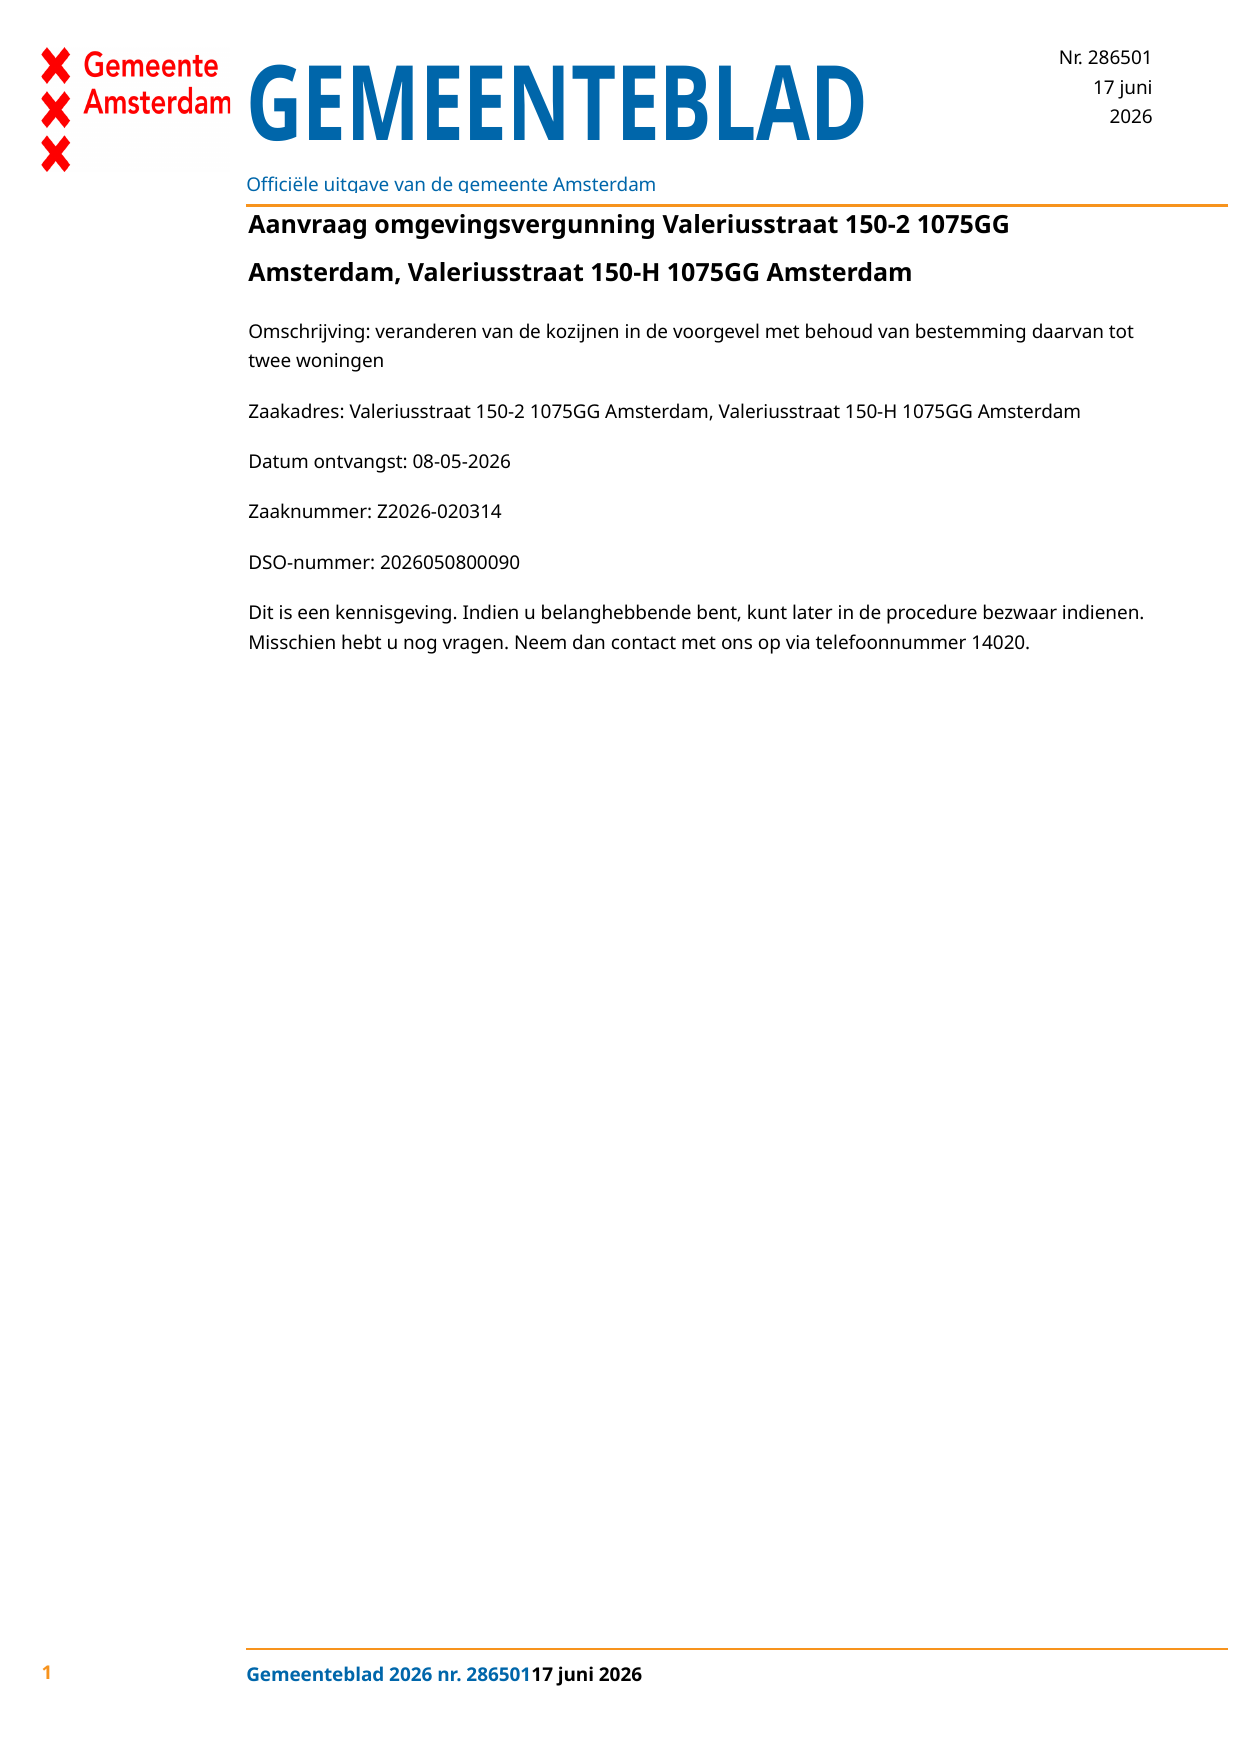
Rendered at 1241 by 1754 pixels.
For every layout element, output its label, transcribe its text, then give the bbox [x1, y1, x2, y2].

text Zaakadres: Valeriusstraat 150-2 1075GG Amsterdam, Valeriusstraat 150-H 1075GG Amsterdam [248, 398, 1152, 424]
text Datum ontvangst: 08-05-2026 [248, 448, 1152, 474]
text DSO-nummer: 2026050800090 [248, 549, 1152, 575]
picture [41, 47, 231, 172]
text Dit is een kennisgeving. Indien u belanghebbende bent, kunt later in de procedure bezwaar indienen. Misschien hebt u nog vragen. Neem dan contact met ons op via telefoonnummer 14020. [248, 599, 1152, 655]
text Aanvraag omgevingsvergunning Valeriusstraat 150-2 1075GG Amsterdam, Valeriusstraat 150-H 1075GG Amsterdam [248, 207, 1152, 288]
text Zaaknummer: Z2026-020314 [248, 499, 1152, 524]
text Omschrijving: veranderen van de kozijnen in de voorgevel met behoud van bestemming daarvan tot twee woningen [248, 318, 1152, 373]
